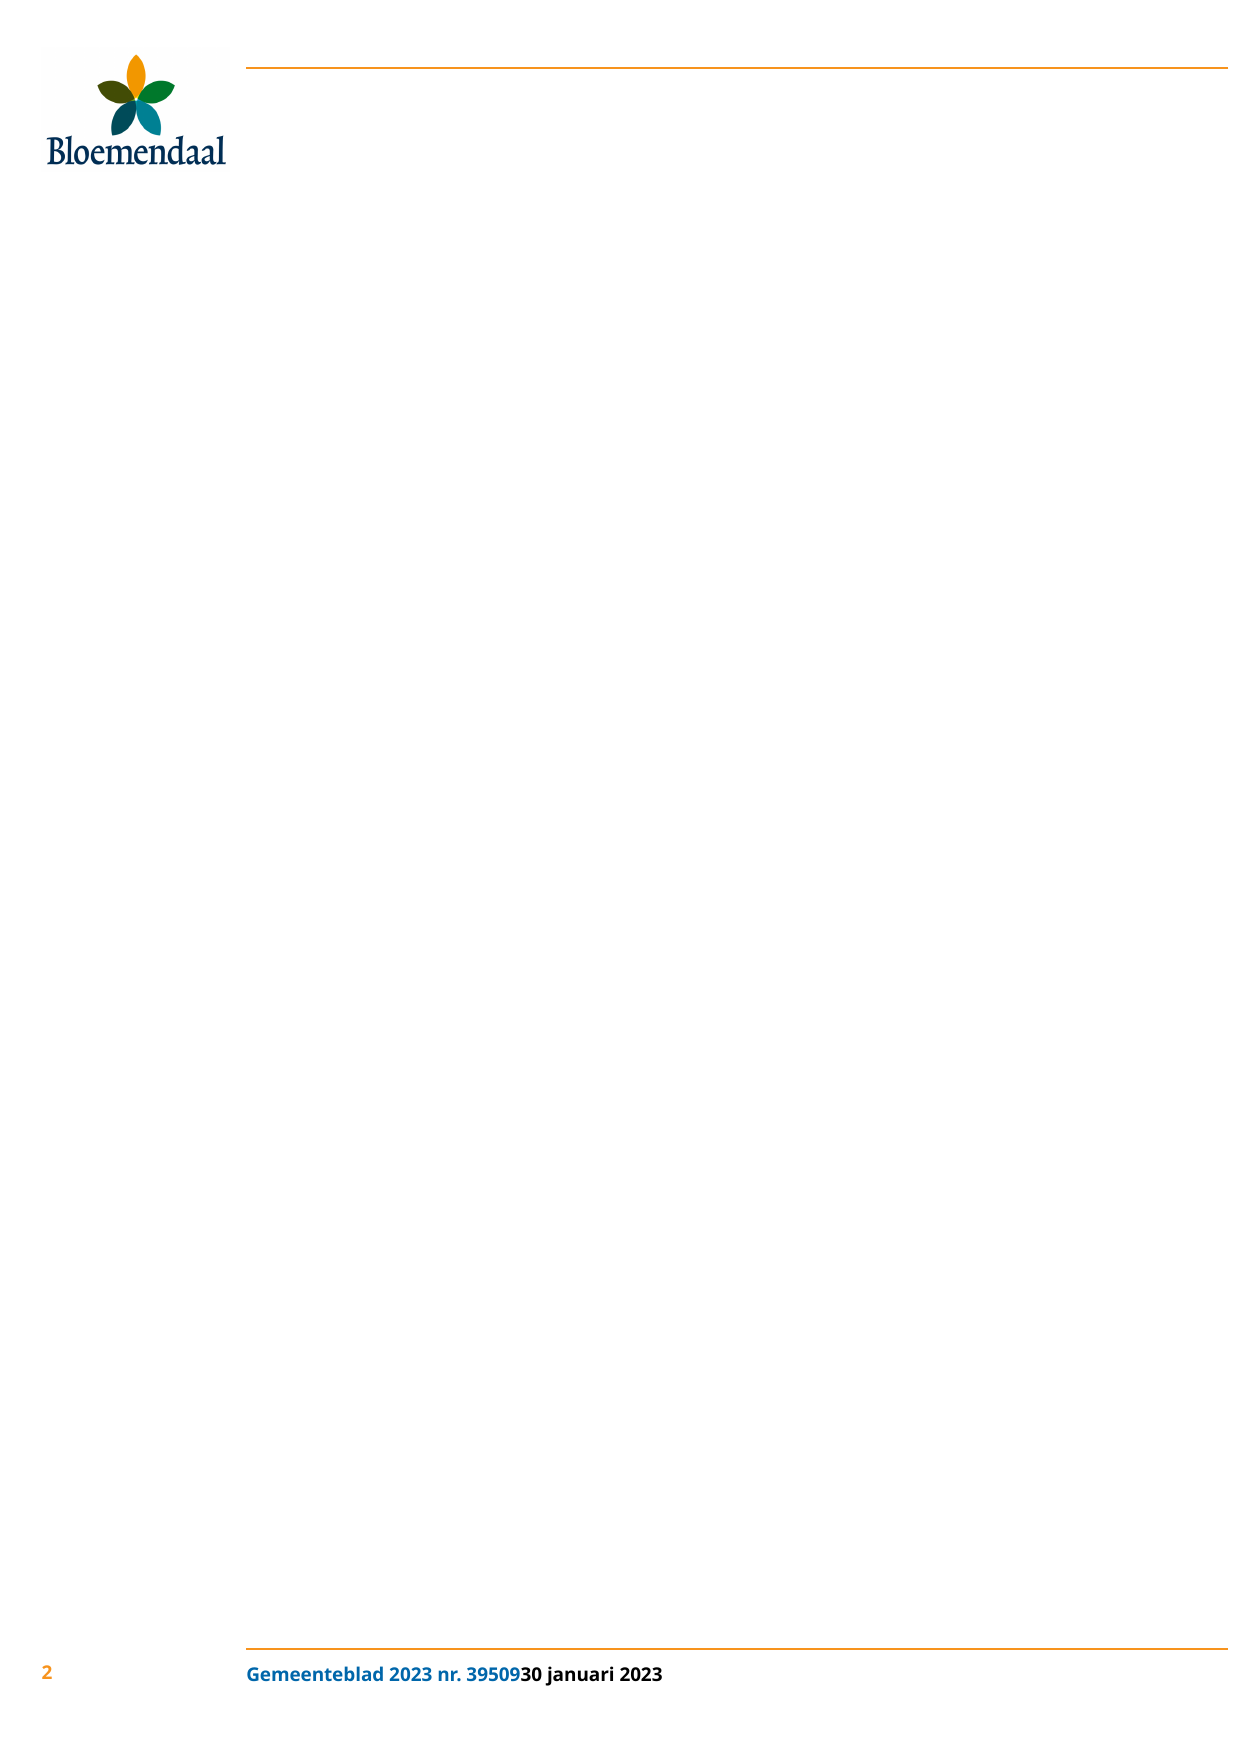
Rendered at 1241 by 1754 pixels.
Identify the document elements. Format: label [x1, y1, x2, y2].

picture [41, 47, 231, 172]
